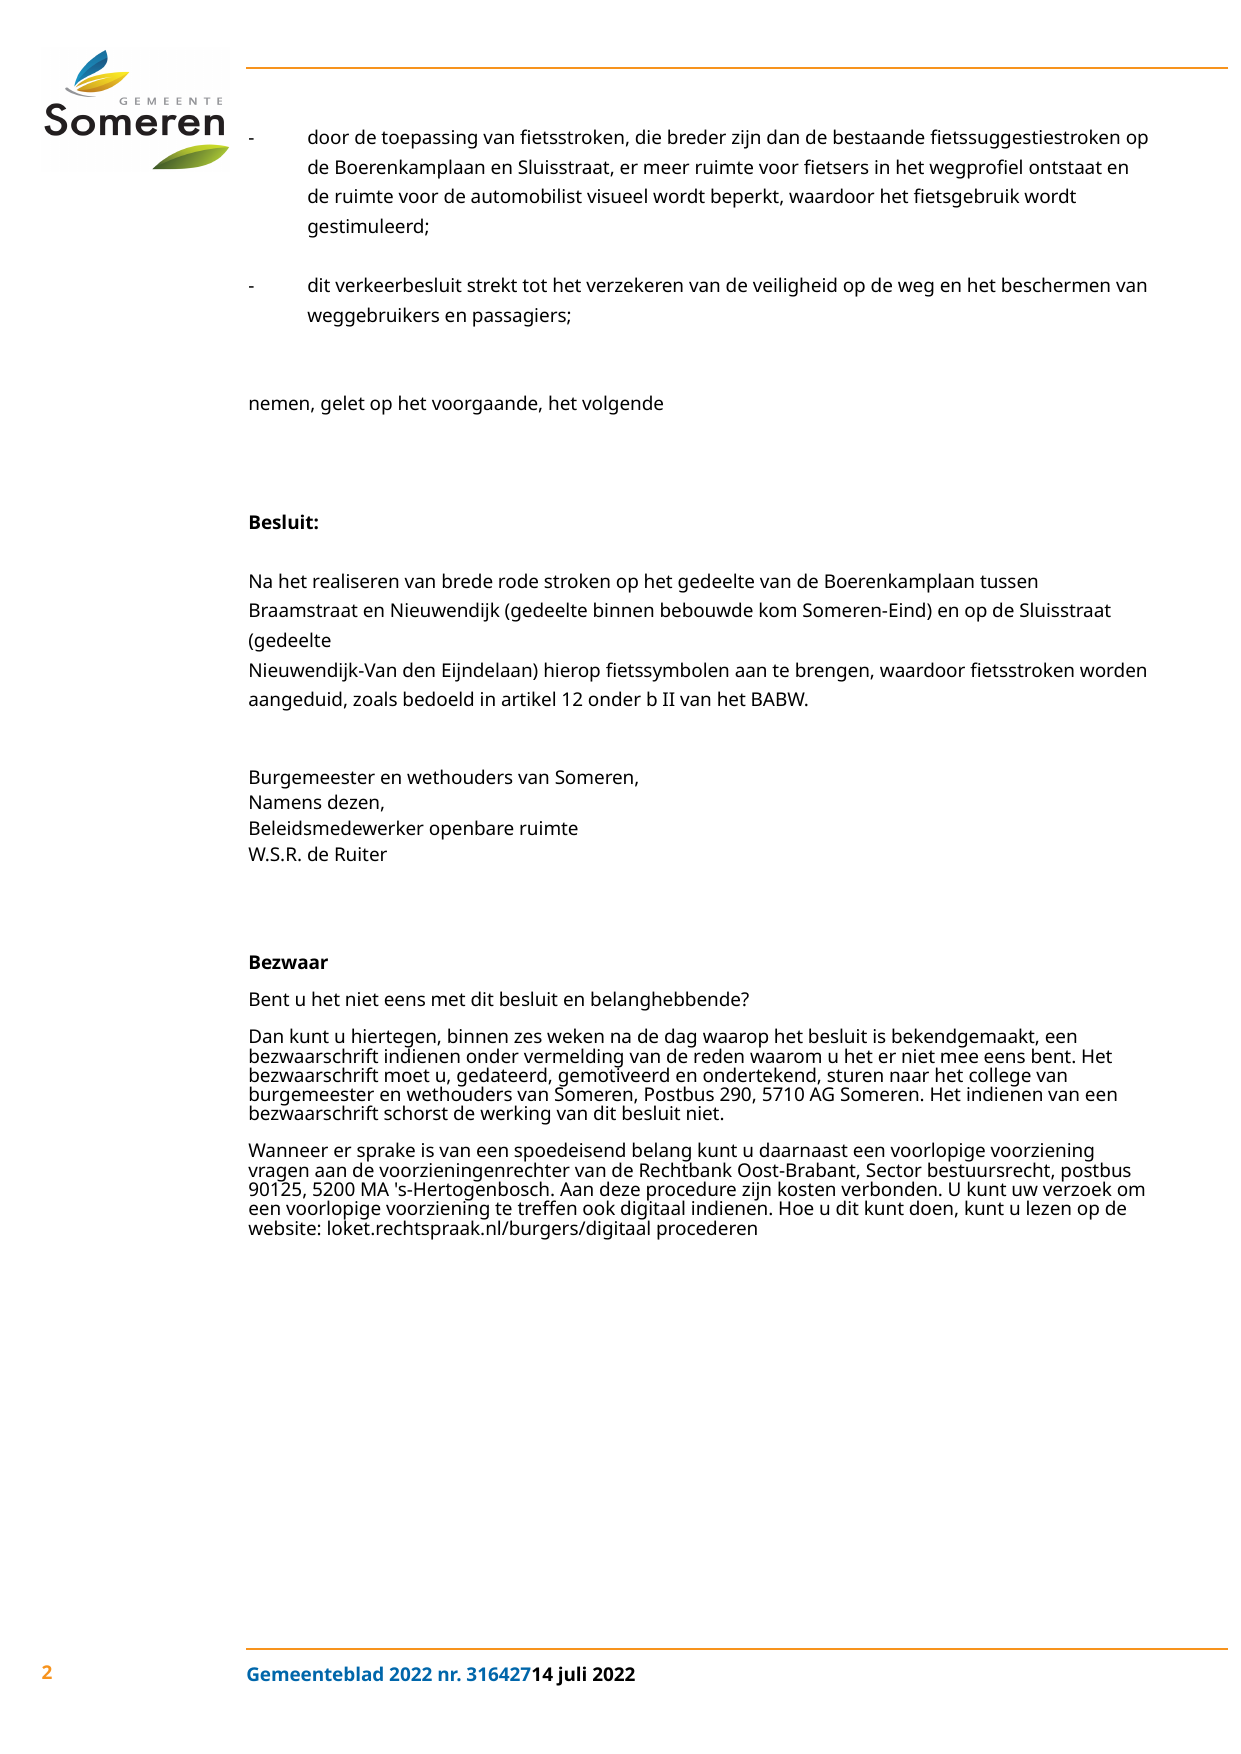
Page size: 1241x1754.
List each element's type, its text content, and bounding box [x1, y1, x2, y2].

text Bent u het niet eens met dit besluit en belanghebbende? [248, 991, 1152, 1011]
text Nieuwendijk-Van den Eijndelaan) hierop fietssymbolen aan te brengen, waardoor fietsstroken worden aangeduid, zoals bedoeld in artikel 12 onder b II van het BABW. [248, 657, 1152, 712]
text nemen, gelet op het voorgaande, het volgende [248, 391, 1152, 416]
text Wanneer er sprake is van een spoedeisend belang kunt u daarnaast een voorlopige voorziening vragen aan de voorzieningenrechter van de Rechtbank Oost-Brabant, Sector bestuursrecht, postbus 90125, 5200 MA 's-Hertogenbosch. Aan deze procedure zijn kosten verbonden. U kunt uw verzoek om een voorlopige voorziening te treffen ook digitaal indienen. Hoe u dit kunt doen, kunt u lezen op de website: loket.rechtspraak.nl/burgers/digitaal procederen [248, 1142, 1152, 1239]
text Namens dezen, [248, 789, 1152, 815]
text Beleidsmedewerker openbare ruimte [248, 815, 1152, 841]
list door de toepassing van fietsstroken, die breder zijn dan de bestaande fietssuggestiestroken op de Boerenkamplaan en Sluisstraat, er meer ruimte voor fietsers in het wegprofiel ontstaat en de ruimte voor de automobilist visueel wordt beperkt, waardoor het fietsgebruik wordt gestimuleerd; [248, 124, 1152, 239]
text Bezwaar [248, 954, 1152, 974]
list dit verkeerbesluit strekt tot het verzekeren van de veiligheid op de weg en het beschermen van weggebruikers en passagiers; [248, 272, 1152, 328]
picture [41, 47, 231, 172]
text Burgemeester en wethouders van Someren, [248, 764, 1152, 789]
text W.S.R. de Ruiter [248, 841, 1152, 867]
text Na het realiseren van brede rode stroken op het gedeelte van de Boerenkamplaan tussen Braamstraat en Nieuwendijk (gedeelte binnen bebouwde kom Someren-Eind) en op de Sluisstraat (gedeelte [248, 568, 1152, 653]
text Besluit: [248, 509, 1152, 535]
text Dan kunt u hiertegen, binnen zes weken na de dag waarop het besluit is bekendgemaakt, een bezwaarschrift indienen onder vermelding van de reden waarom u het er niet mee eens bent. Het bezwaarschrift moet u, gedateerd, gemotiveerd en ondertekend, sturen naar het college van burgemeester en wethouders van Someren, Postbus 290, 5710 AG Someren. Het indienen van een bezwaarschrift schorst de werking van dit besluit niet. [248, 1028, 1152, 1125]
